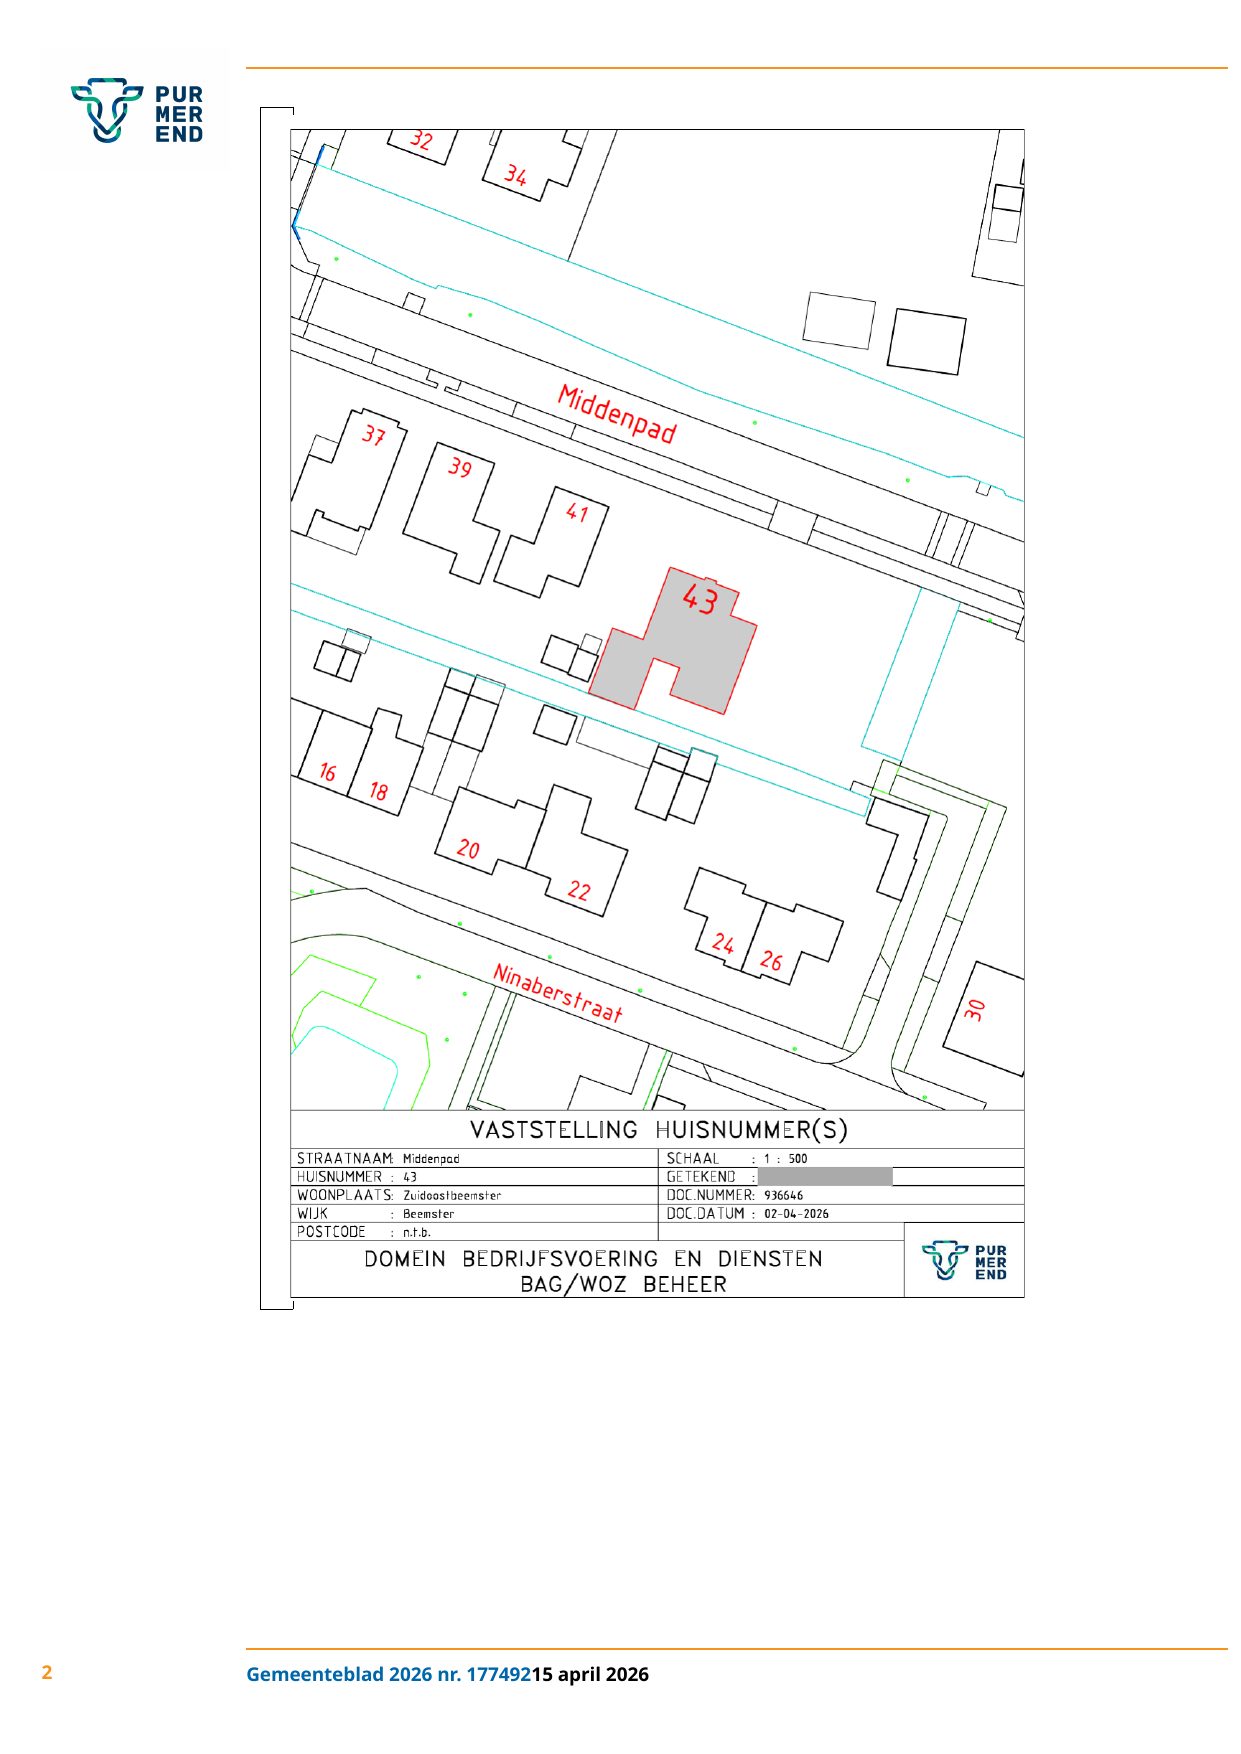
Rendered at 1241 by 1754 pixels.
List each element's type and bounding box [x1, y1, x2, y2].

picture [41, 47, 231, 172]
picture [268, 115, 1037, 1301]
